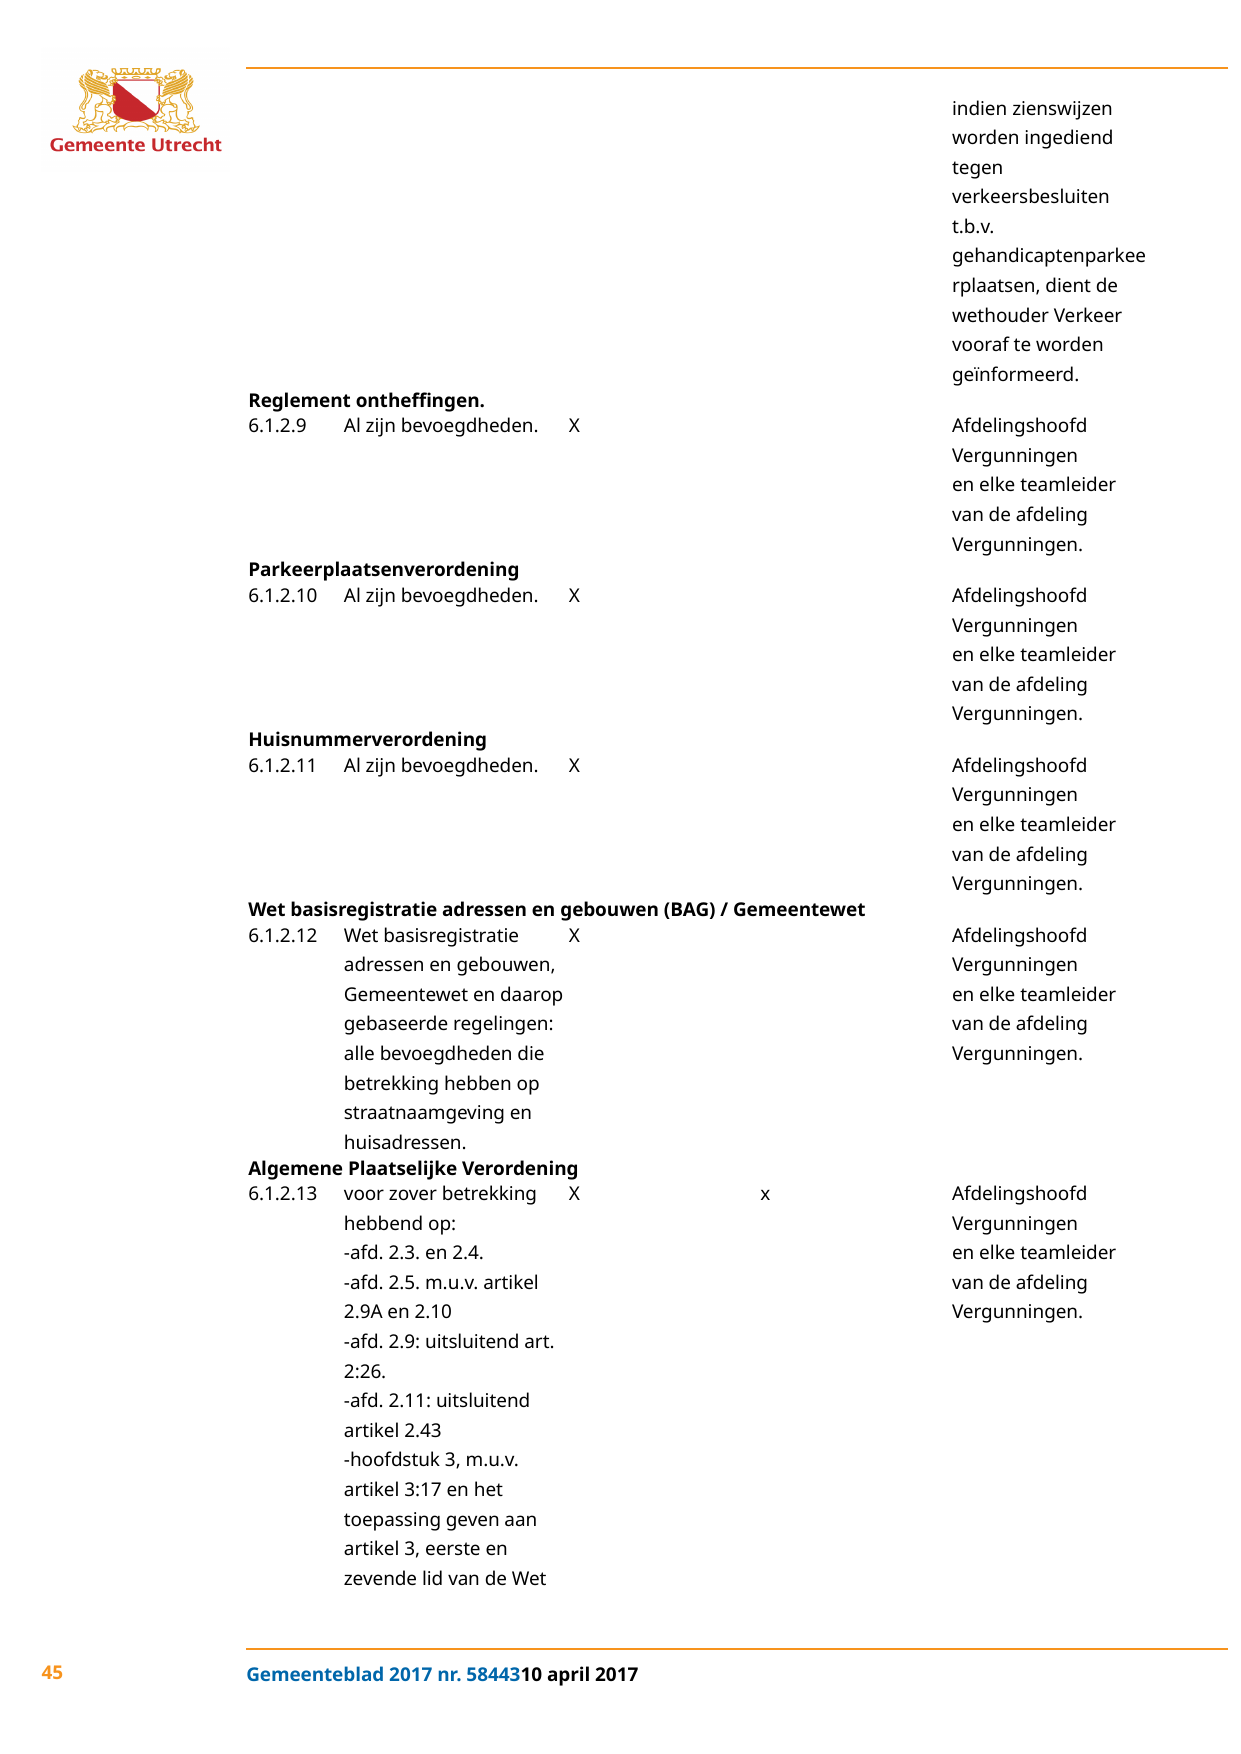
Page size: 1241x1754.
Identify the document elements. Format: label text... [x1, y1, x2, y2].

table_cell X [569, 752, 760, 896]
table_cell indien zienswijzen worden ingediend tegen verkeersbesluiten t.b.v. gehandicaptenparkeerplaatsen, dient de wethouder Verkeer vooraf te worden geïnformeerd. [952, 95, 1152, 387]
table_cell Afdelingshoofd Vergunningen en elke teamleider van de afdeling Vergunningen. [952, 413, 1152, 557]
table_cell 6.1.2.9 [248, 413, 344, 557]
table_cell [760, 922, 952, 1155]
table_cell Huisnummerverordening [248, 726, 1152, 752]
table_cell Wet basisregistratie adressen en gebouwen (BAG) / Gemeentewet [248, 896, 1152, 922]
table_cell Algemene Plaatselijke Verordening [248, 1155, 1152, 1180]
table_cell [760, 95, 952, 387]
table_cell Al zijn bevoegdheden. [344, 413, 569, 557]
table_cell Afdelingshoofd Vergunningen en elke teamleider van de afdeling Vergunningen. [952, 922, 1152, 1155]
table_cell Al zijn bevoegdheden. [344, 752, 569, 896]
table_cell [344, 95, 569, 387]
table_cell X [569, 413, 760, 557]
table_cell 6.1.2.11 [248, 752, 344, 896]
table_cell X [569, 582, 760, 726]
table_cell [760, 413, 952, 557]
table_cell Afdelingshoofd Vergunningen en elke teamleider van de afdeling Vergunningen. [952, 752, 1152, 896]
picture [41, 47, 231, 172]
table_cell Wet basisregistratie adressen en gebouwen, Gemeentewet en daarop gebaseerde regelingen: alle bevoegdheden die betrekking hebben op straatnaamgeving en huisadressen. [344, 922, 569, 1155]
table_cell 6.1.2.13 [248, 1180, 344, 1591]
table_cell [248, 95, 344, 387]
table_cell Afdelingshoofd Vergunningen en elke teamleider van de afdeling Vergunningen. [952, 1180, 1152, 1591]
table_cell X [569, 1180, 760, 1591]
table_cell Afdelingshoofd Vergunningen en elke teamleider van de afdeling Vergunningen. [952, 582, 1152, 726]
table_cell X [569, 922, 760, 1155]
table_cell 6.1.2.10 [248, 582, 344, 726]
table_cell [760, 752, 952, 896]
table_cell 6.1.2.12 [248, 922, 344, 1155]
table_cell [760, 582, 952, 726]
table_cell [569, 95, 760, 387]
table_cell Reglement ontheffingen. [248, 387, 1152, 412]
table_cell Al zijn bevoegdheden. [344, 582, 569, 726]
table_cell voor zover betrekking hebbend op: -afd. 2.3. en 2.4. -afd. 2.5. m.u.v. artikel 2.9A en 2.10 -afd. 2.9: uitsluitend art. 2:26. -afd. 2.11: uitsluitend artikel 2.43 -hoofdstuk 3, m.u.v. artikel 3:17 en het toepassing geven aan artikel 3, eerste en zevende lid van de Wet [344, 1180, 569, 1591]
table_cell Parkeerplaatsenverordening [248, 557, 1152, 582]
table_cell x [760, 1180, 952, 1591]
